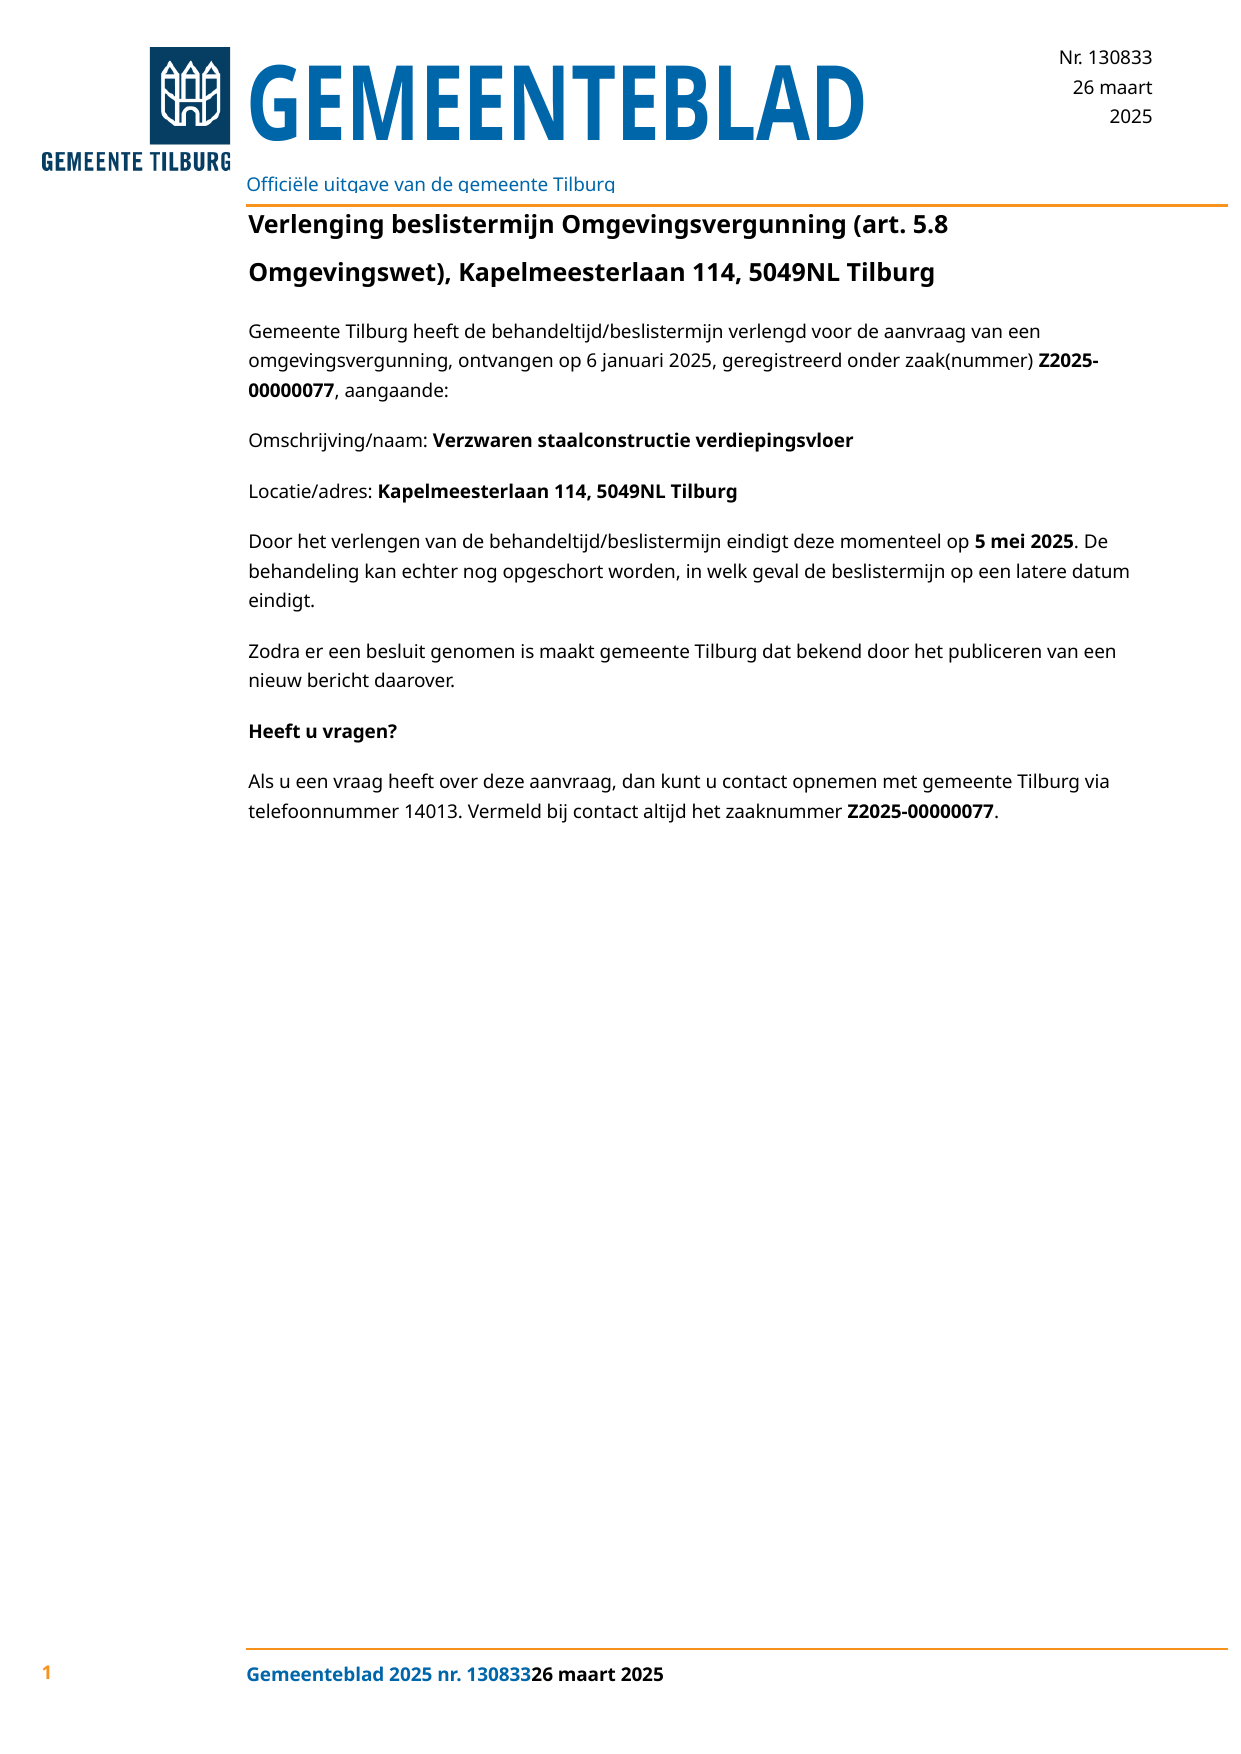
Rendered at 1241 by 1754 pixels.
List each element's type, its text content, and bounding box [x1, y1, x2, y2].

text Door het verlengen van de behandeltijd/beslistermijn eindigt deze momenteel op 5 mei 2025. De behandeling kan echter nog opgeschort worden, in welk geval de beslistermijn op een latere datum eindigt. [248, 528, 1152, 613]
text Verlenging beslistermijn Omgevingsvergunning (art. 5.8 Omgevingswet), Kapelmeesterlaan 114, 5049NL Tilburg [248, 207, 1152, 288]
text Zodra er een besluit genomen is maakt gemeente Tilburg dat bekend door het publiceren van een nieuw bericht daarover. [248, 638, 1152, 693]
text Als u een vraag heeft over deze aanvraag, dan kunt u contact opnemen met gemeente Tilburg via telefoonnummer 14013. Vermeld bij contact altijd het zaaknummer Z2025-00000077. [248, 768, 1152, 824]
text Gemeente Tilburg heeft de behandeltijd/beslistermijn verlengd voor de aanvraag van een omgevingsvergunning, ontvangen op 6 januari 2025, geregistreerd onder zaak(nummer) Z2025-00000077, aangaande: [248, 318, 1152, 403]
picture [41, 47, 231, 172]
text Omschrijving/naam: Verzwaren staalconstructie verdiepingsvloer [248, 427, 1152, 453]
text Heeft u vragen? [248, 718, 1152, 744]
text Locatie/adres: Kapelmeesterlaan 114, 5049NL Tilburg [248, 478, 1152, 504]
